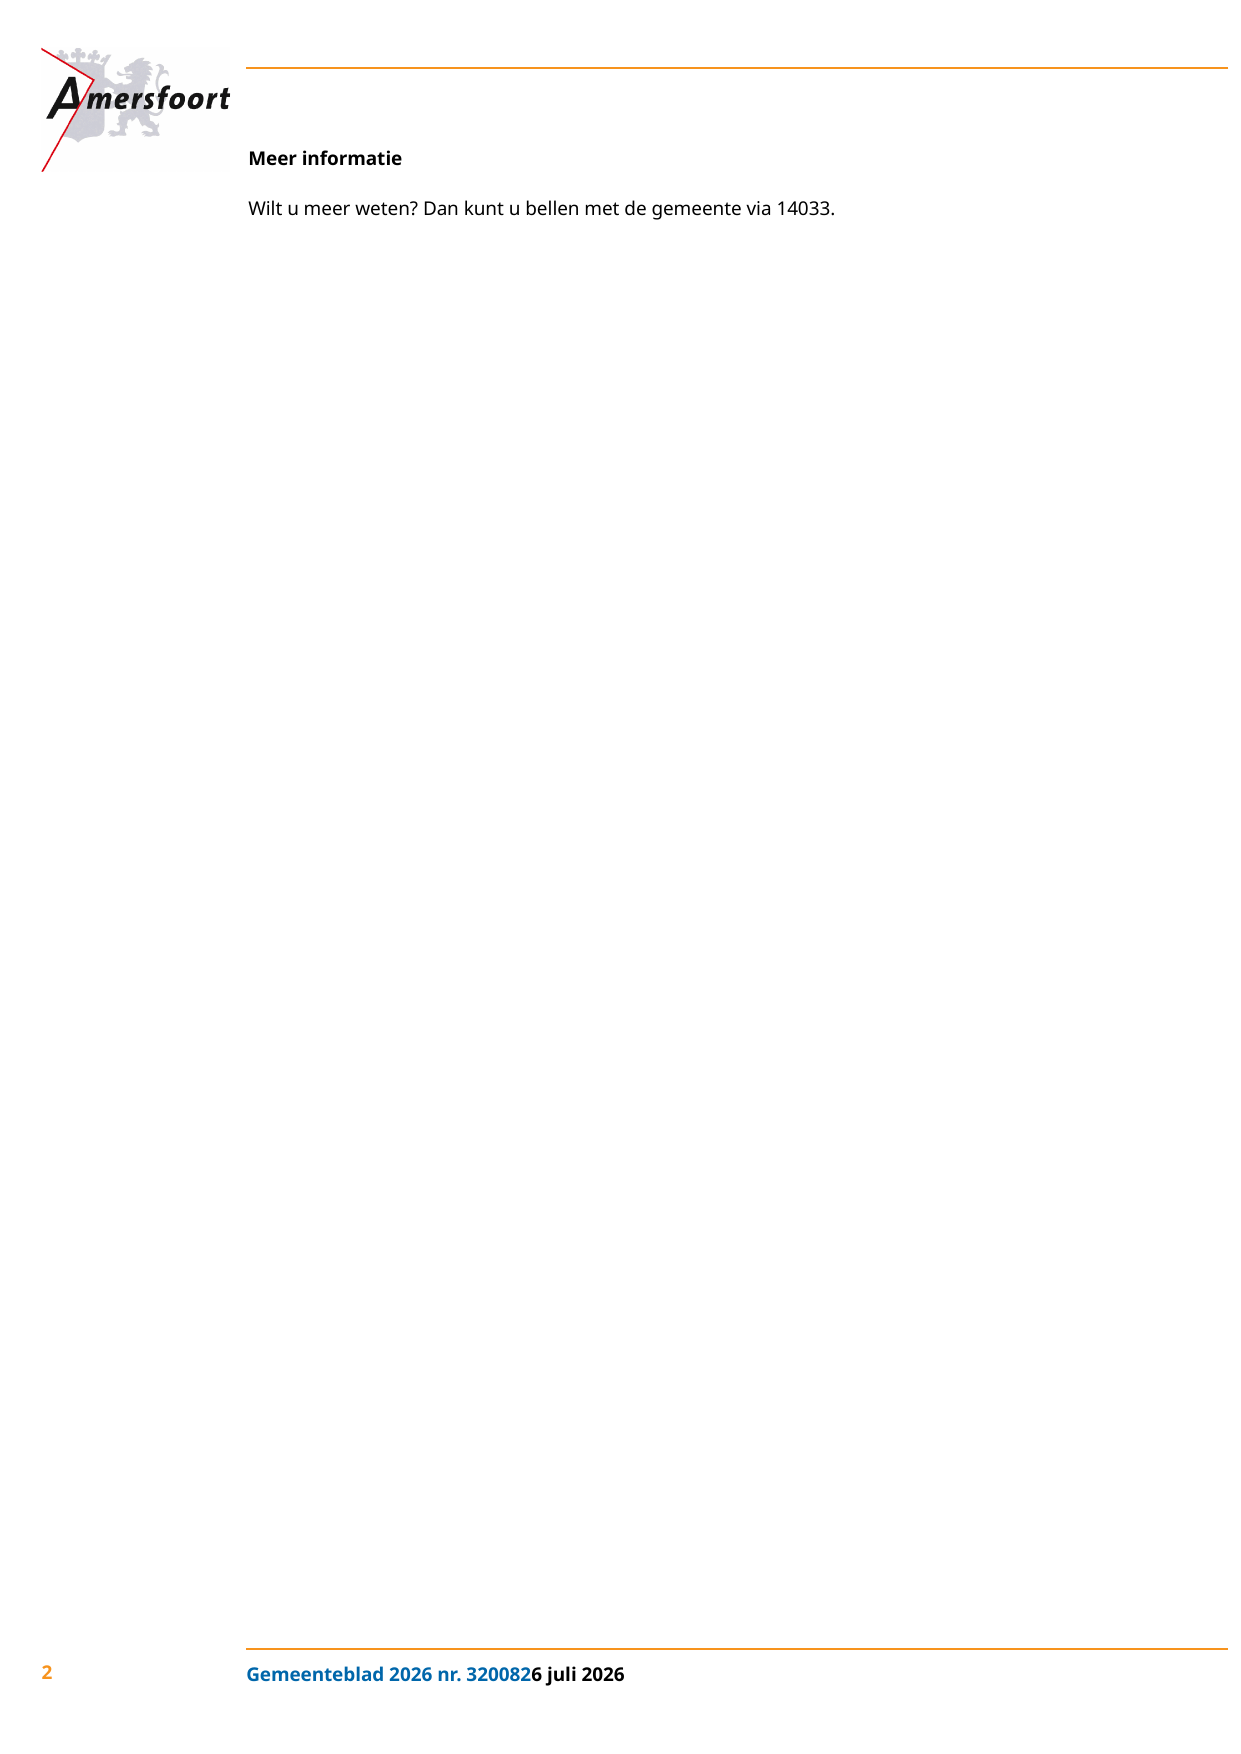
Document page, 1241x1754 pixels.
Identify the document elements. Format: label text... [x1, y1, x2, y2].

picture [41, 47, 231, 172]
text Wilt u meer weten? Dan kunt u bellen met de gemeente via 14033. [248, 196, 1152, 221]
text Meer informatie [248, 145, 1152, 171]
